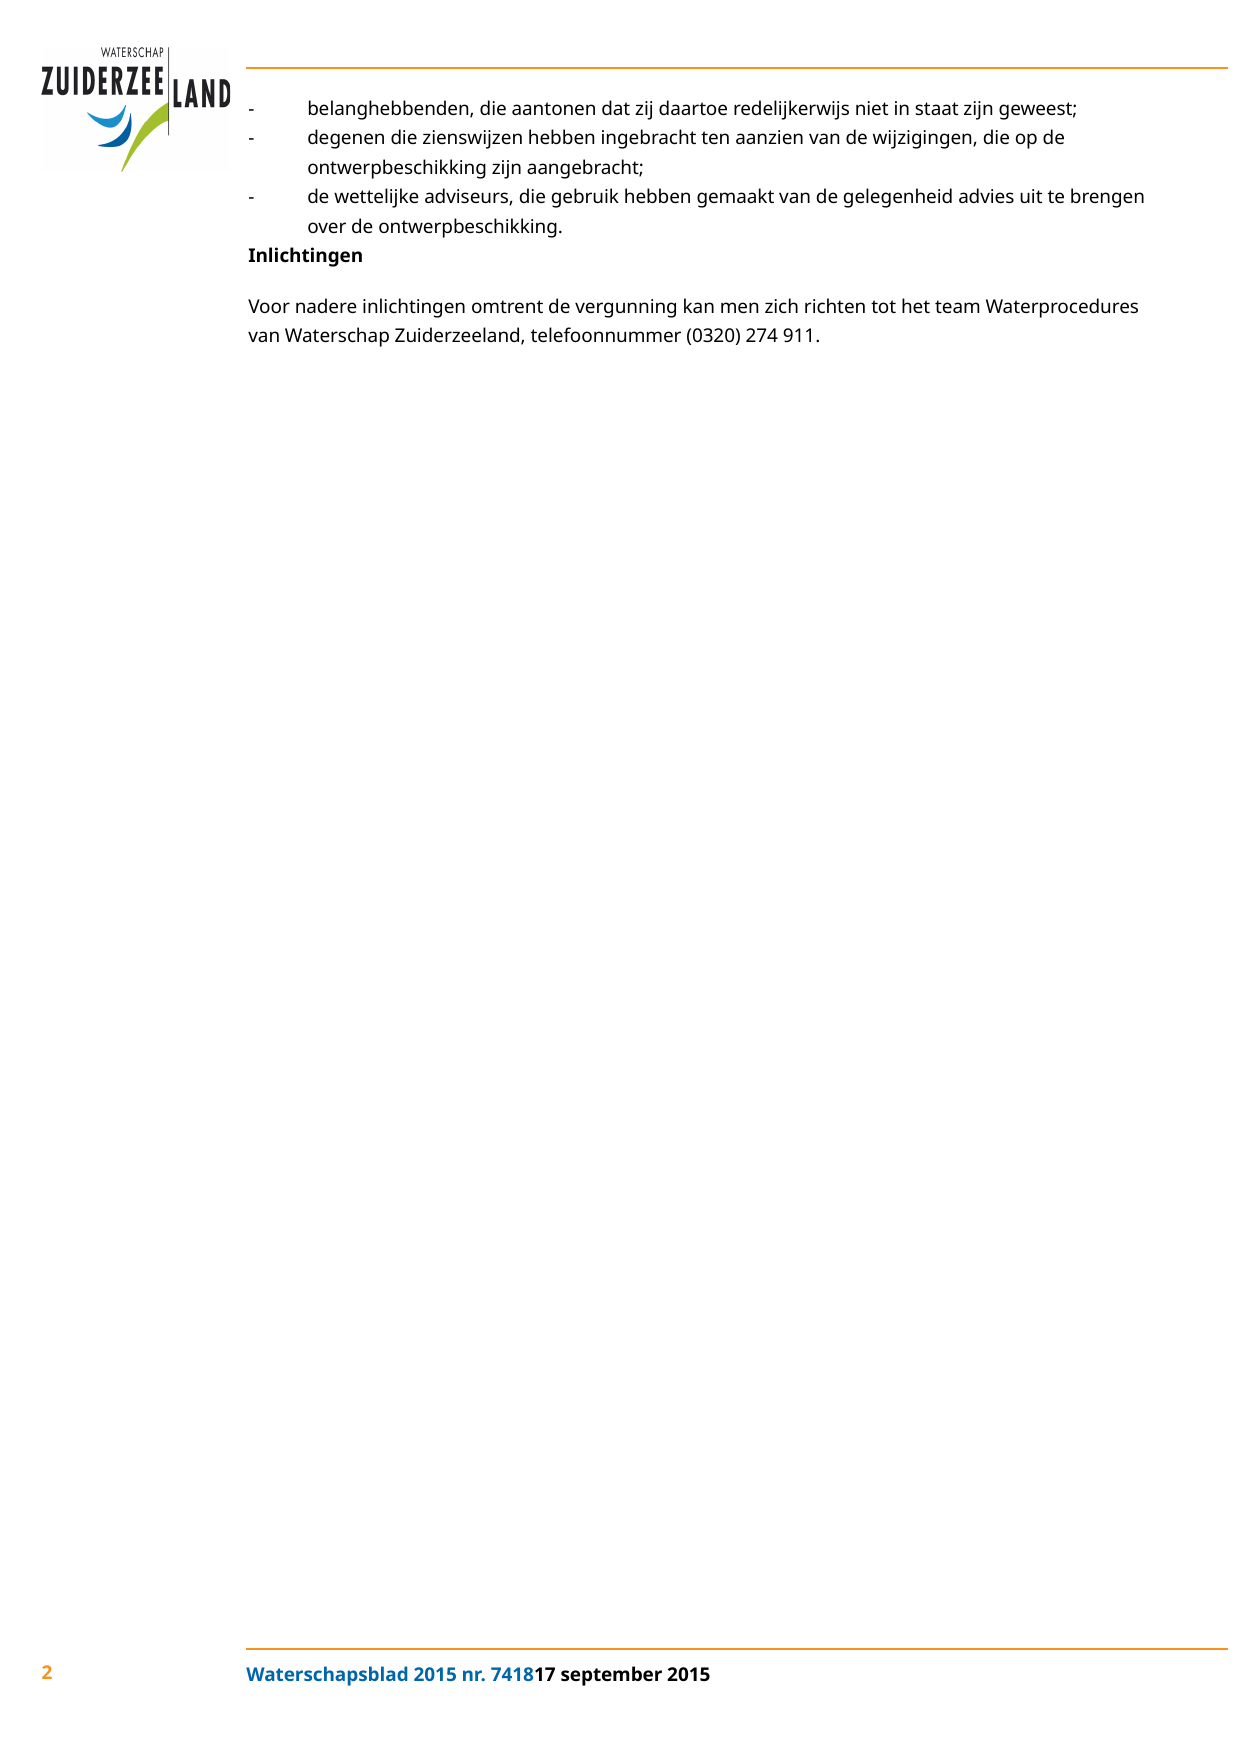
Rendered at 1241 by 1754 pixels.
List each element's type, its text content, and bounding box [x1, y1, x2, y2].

text Inlichtingen [248, 243, 1152, 268]
picture [41, 47, 231, 172]
list belanghebbenden, die aantonen dat zij daartoe redelijkerwijs niet in staat zijn geweest; [248, 95, 1152, 121]
list degenen die zienswijzen hebben ingebracht ten aanzien van de wijzigingen, die op de ontwerpbeschikking zijn aangebracht; [248, 124, 1152, 180]
list de wettelijke adviseurs, die gebruik hebben gemaakt van de gelegenheid advies uit te brengen over de ontwerpbeschikking. [248, 183, 1152, 239]
text Voor nadere inlichtingen omtrent de vergunning kan men zich richten tot het team Waterprocedures van Waterschap Zuiderzeeland, telefoonnummer (0320) 274 911. [248, 293, 1152, 348]
